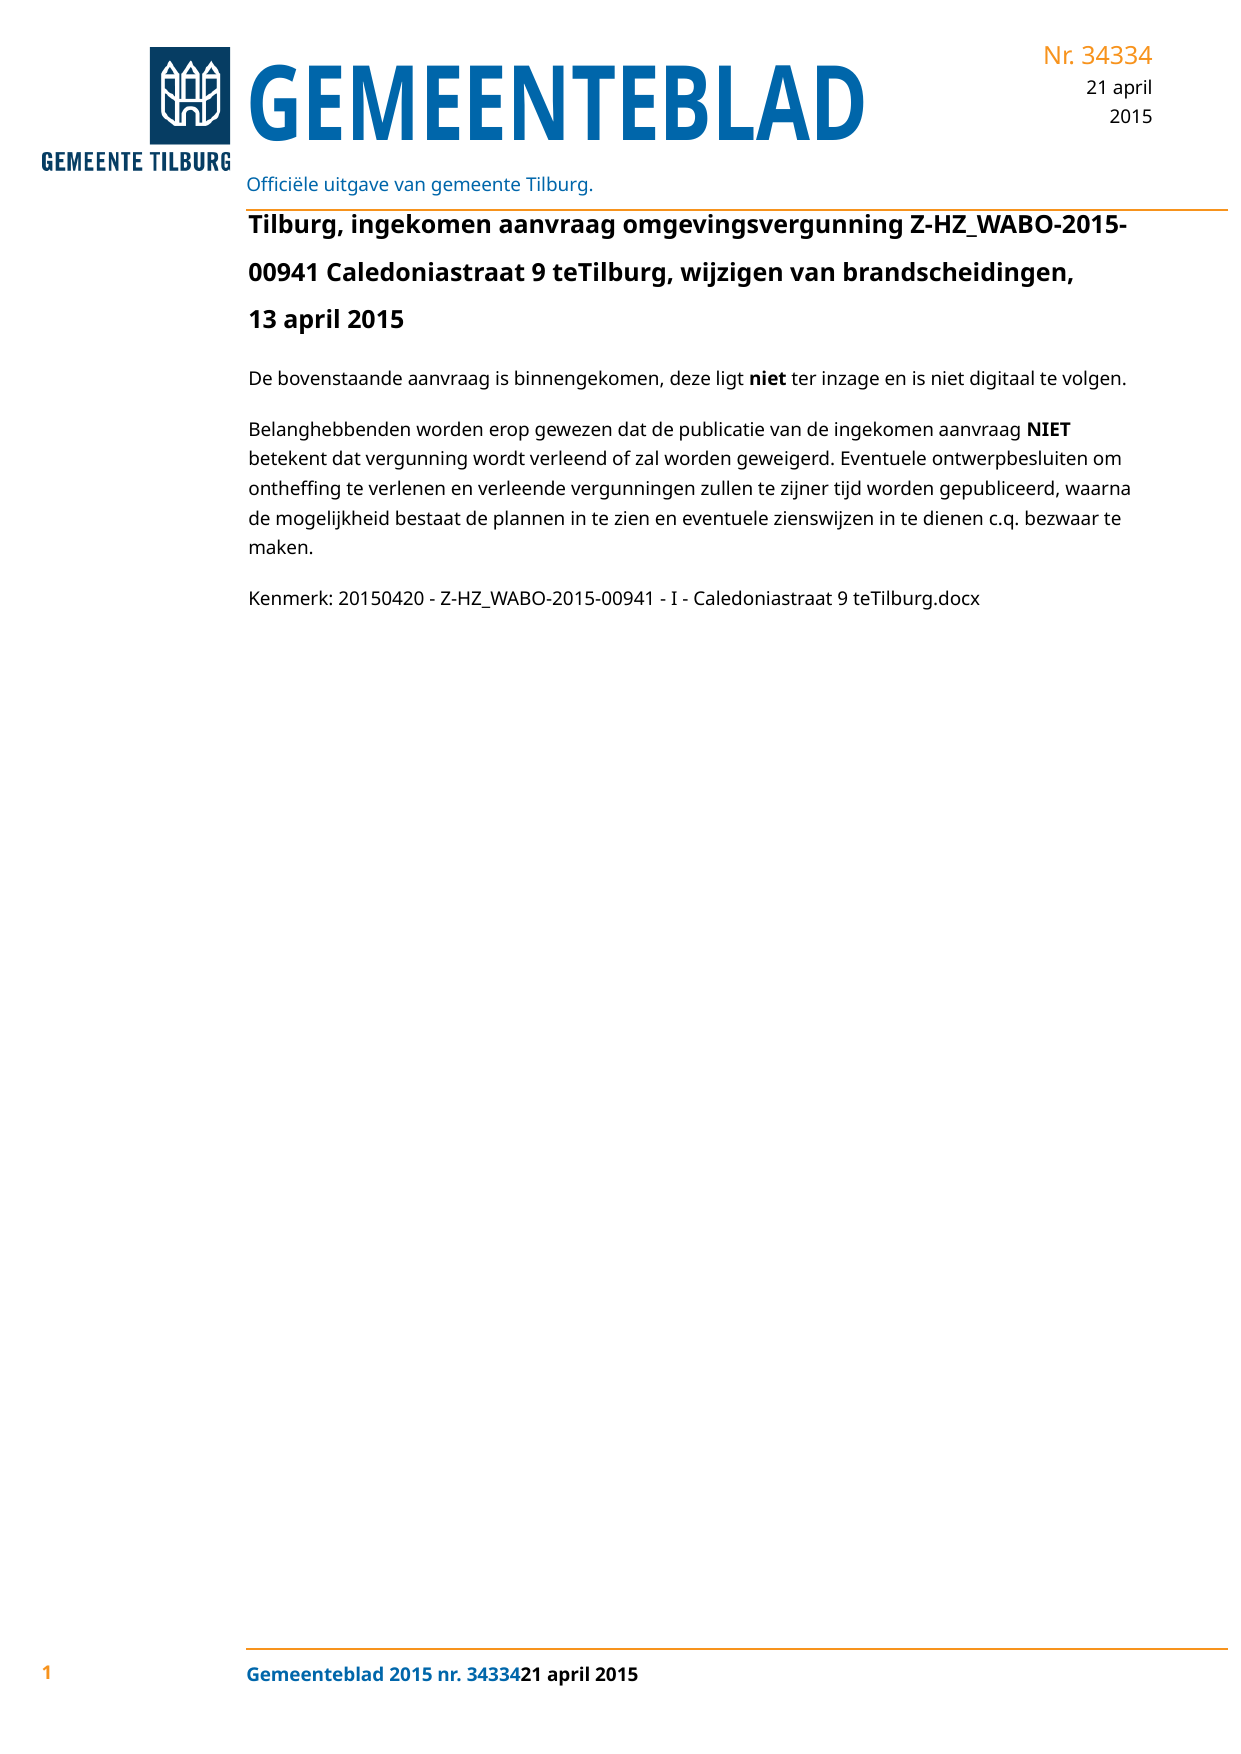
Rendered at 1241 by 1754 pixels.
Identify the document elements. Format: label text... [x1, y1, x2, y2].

picture [41, 47, 231, 172]
text Tilburg, ingekomen aanvraag omgevingsvergunning Z-HZ_WABO-2015-00941 Caledoniastraat 9 teTilburg, wijzigen van brandscheidingen, 13 april 2015 [248, 211, 1152, 336]
text Belanghebbenden worden erop gewezen dat de publicatie van de ingekomen aanvraag NIET betekent dat vergunning wordt verleend of zal worden geweigerd. Eventuele ontwerpbesluiten om ontheffing te verlenen en verleende vergunningen zullen te zijner tijd worden gepubliceerd, waarna de mogelijkheid bestaat de plannen in te zien en eventuele zienswijzen in te dienen c.q. bezwaar te maken. [248, 416, 1152, 560]
text De bovenstaande aanvraag is binnengekomen, deze ligt niet ter inzage en is niet digitaal te volgen. [248, 366, 1152, 391]
text Kenmerk: 20150420 - Z-HZ_WABO-2015-00941 - I - Caledoniastraat 9 teTilburg.docx [248, 585, 1152, 610]
